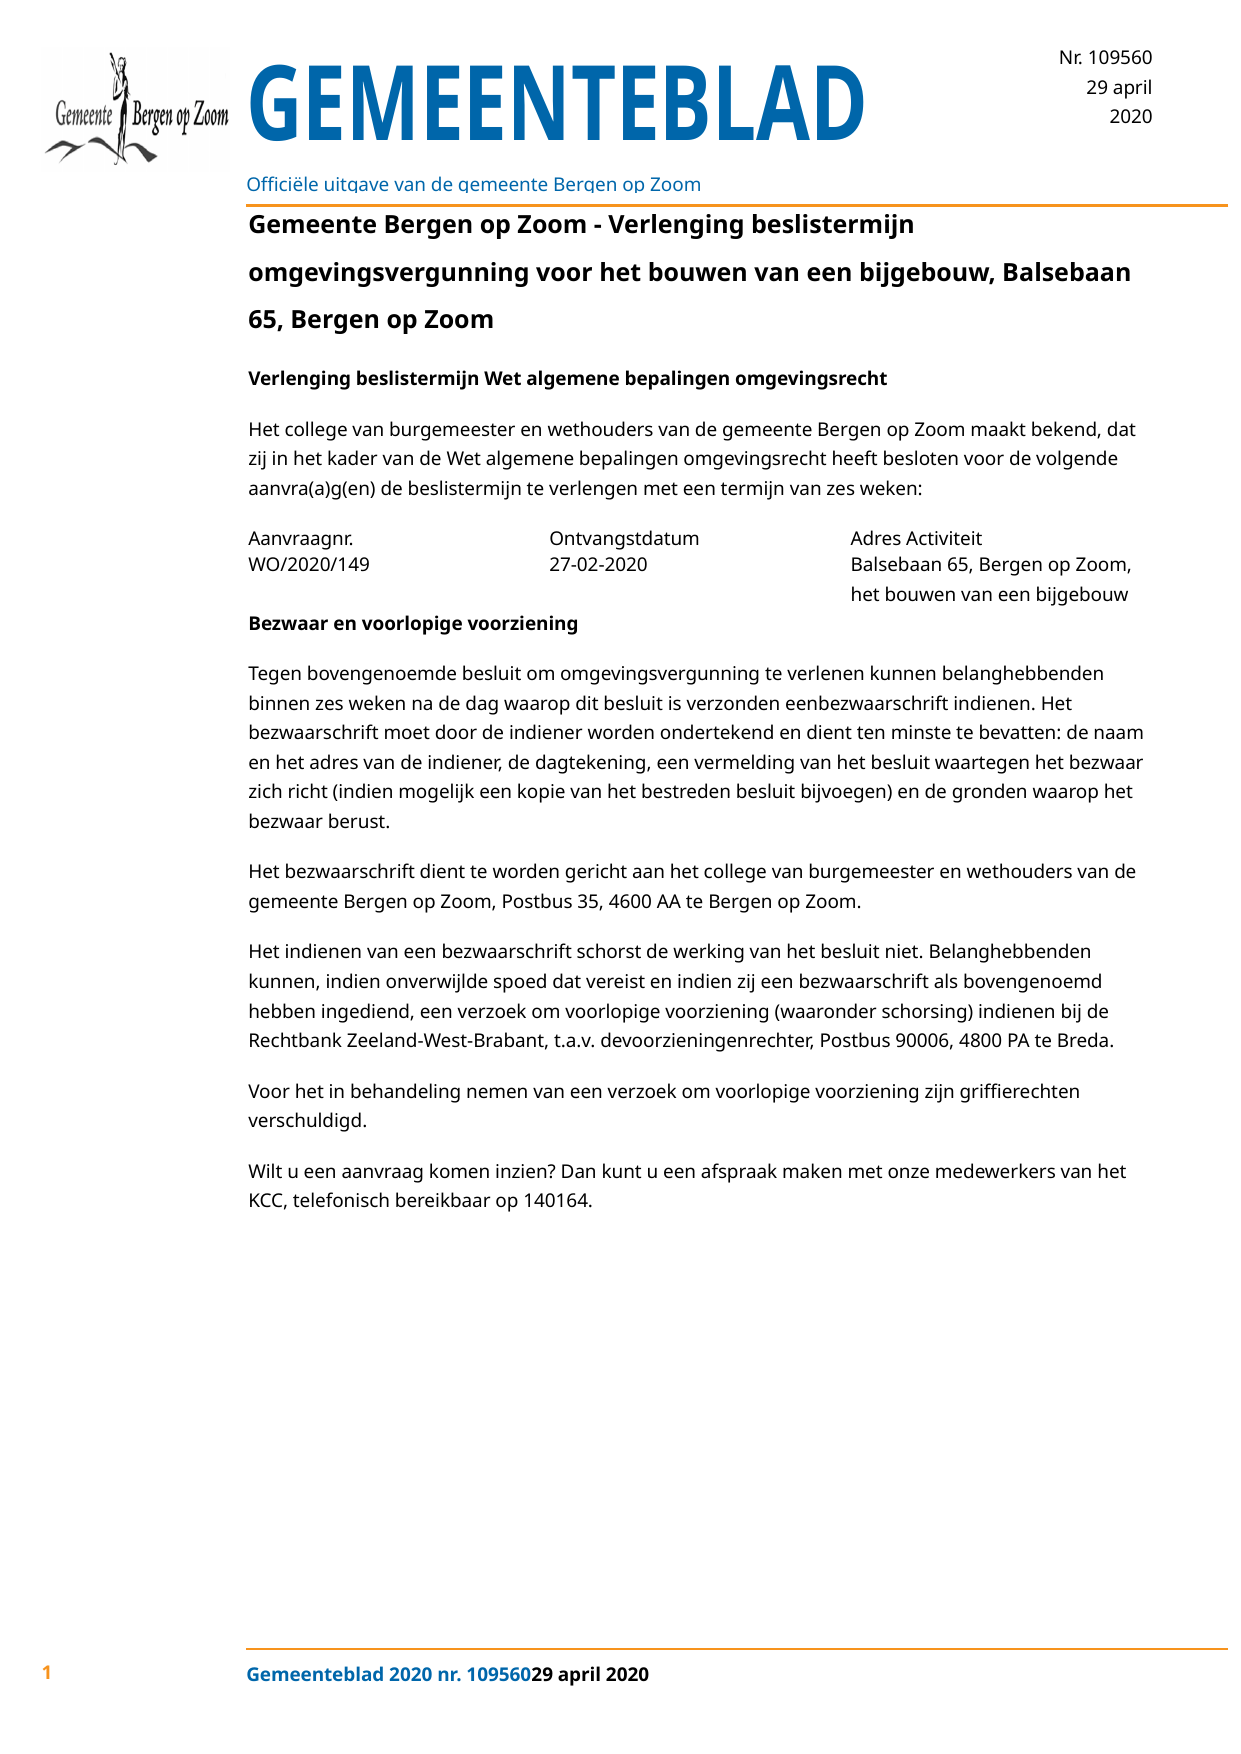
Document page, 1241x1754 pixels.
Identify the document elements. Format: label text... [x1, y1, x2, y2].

text Tegen bovengenoemde besluit om omgevingsvergunning te verlenen kunnen belanghebbenden binnen zes weken na de dag waarop dit besluit is verzonden eenbezwaarschrift indienen. Het bezwaarschrift moet door de indiener worden ondertekend en dient ten minste te bevatten: de naam en het adres van de indiener, de dagtekening, een vermelding van het besluit waartegen het bezwaar zich richt (indien mogelijk een kopie van het bestreden besluit bijvoegen) en de gronden waarop het bezwaar berust. [248, 660, 1152, 834]
text Het bezwaarschrift dient te worden gericht aan het college van burgemeester en wethouders van de gemeente Bergen op Zoom, Postbus 35, 4600 AA te Bergen op Zoom. [248, 859, 1152, 914]
text Het college van burgemeester en wethouders van de gemeente Bergen op Zoom maakt bekend, dat zij in het kader van de Wet algemene bepalingen omgevingsrecht heeft besloten voor de volgende aanvra(a)g(en) de beslistermijn te verlengen met een termijn van zes weken: [248, 416, 1152, 501]
text Voor het in behandeling nemen van een verzoek om voorlopige voorziening zijn griffierechten verschuldigd. [248, 1078, 1152, 1133]
picture [41, 47, 231, 172]
text Verlenging beslistermijn Wet algemene bepalingen omgevingsrecht [248, 366, 1152, 391]
table_cell WO/2020/149 [248, 551, 549, 607]
text Gemeente Bergen op Zoom - Verlenging beslistermijn omgevingsvergunning voor het bouwen van een bijgebouw, Balsebaan 65, Bergen op Zoom [248, 207, 1152, 336]
text Bezwaar en voorlopige voorziening [248, 610, 1152, 636]
table_cell Balsebaan 65, Bergen op Zoom, het bouwen van een bijgebouw [850, 551, 1152, 607]
table_header Adres Activiteit [850, 526, 1152, 551]
text Het indienen van een bezwaarschrift schorst de werking van het besluit niet. Belanghebbenden kunnen, indien onverwijlde spoed dat vereist en indien zij een bezwaarschrift als bovengenoemd hebben ingediend, een verzoek om voorlopige voorziening (waaronder schorsing) indienen bij de Rechtbank Zeeland-West-Brabant, t.a.v. devoorzieningenrechter, Postbus 90006, 4800 PA te Breda. [248, 939, 1152, 1053]
table_header Ontvangstdatum [549, 526, 850, 551]
text Wilt u een aanvraag komen inzien? Dan kunt u een afspraak maken met onze medewerkers van het KCC, telefonisch bereikbaar op 140164. [248, 1158, 1152, 1213]
table_header Aanvraagnr. [248, 526, 549, 551]
table_cell 27-02-2020 [549, 551, 850, 607]
